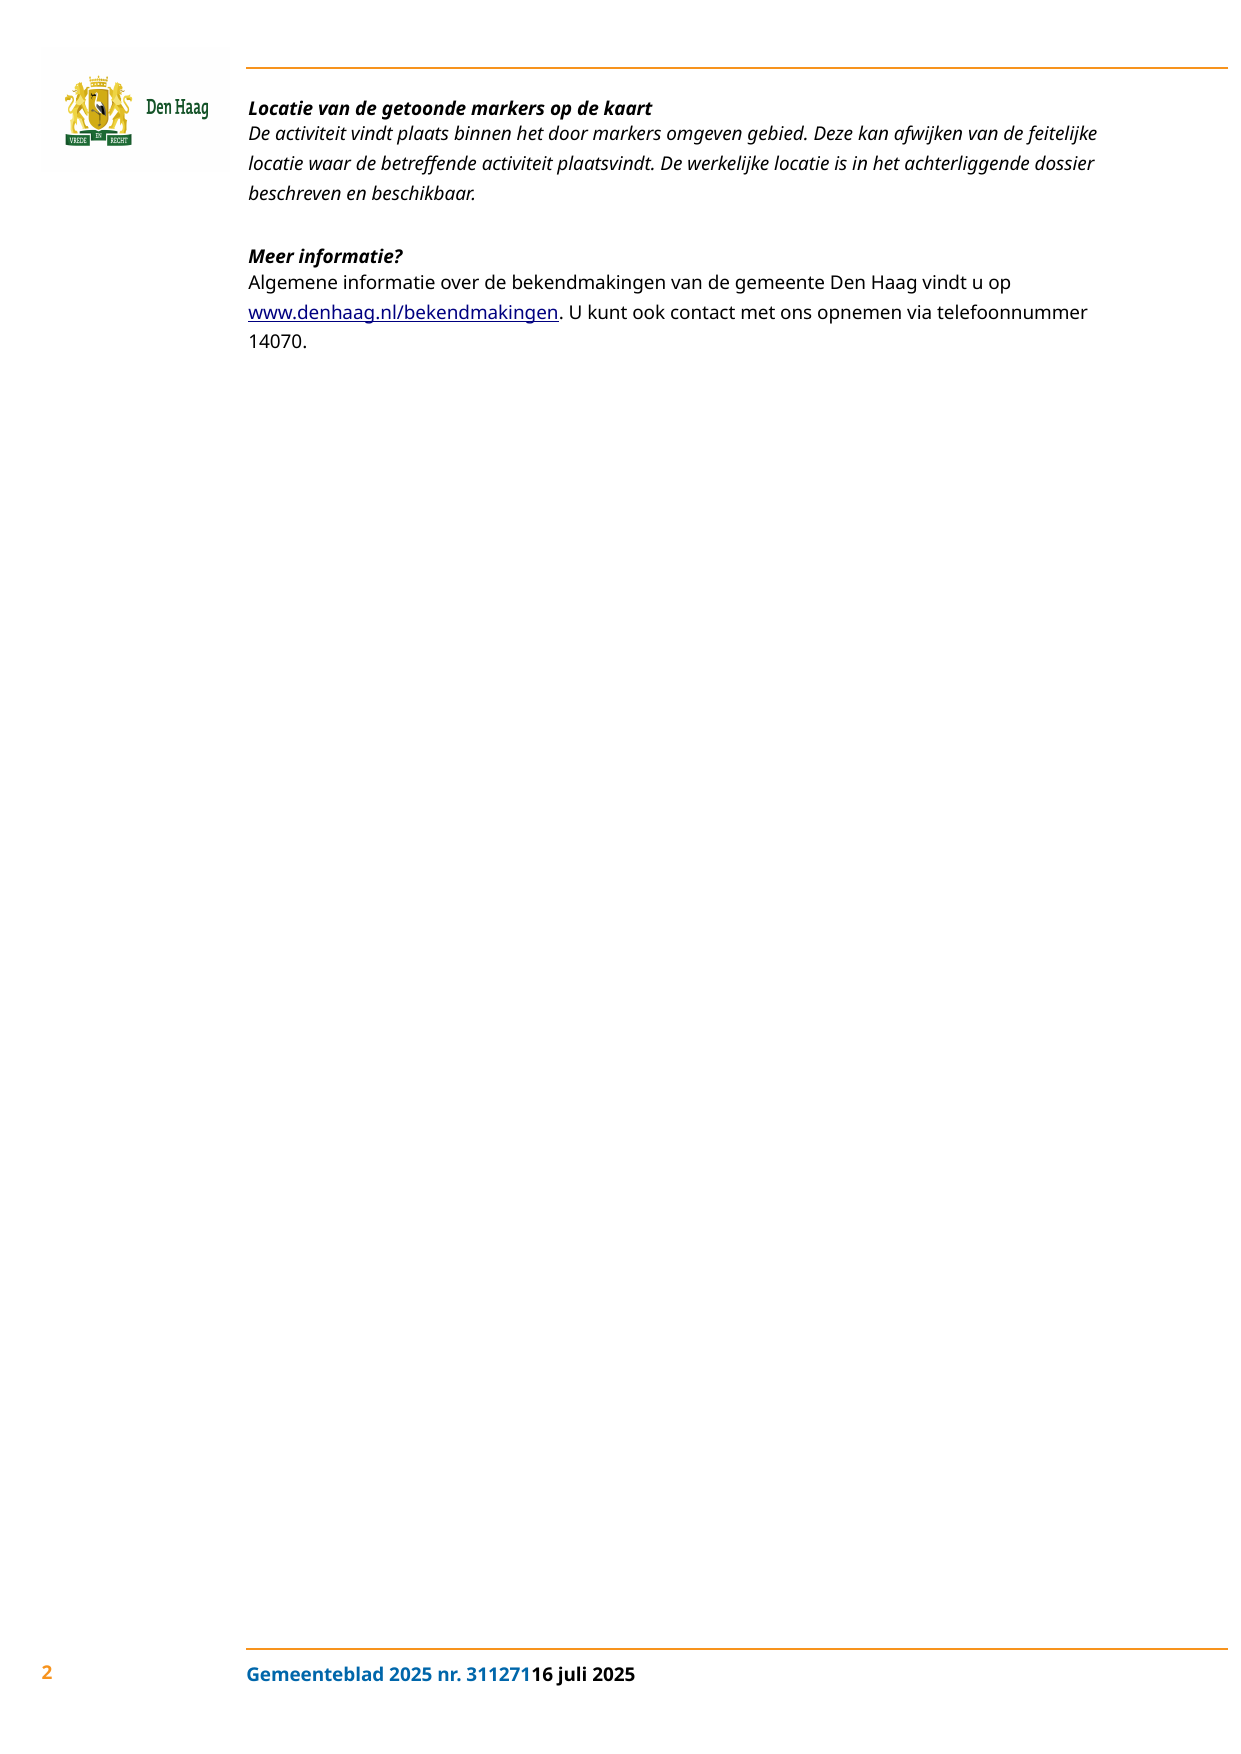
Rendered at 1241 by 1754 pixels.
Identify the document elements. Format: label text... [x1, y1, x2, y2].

picture [41, 47, 231, 172]
text Locatie van de getoonde markers op de kaart [248, 95, 1152, 121]
text Algemene informatie over de bekendmakingen van de gemeente Den Haag vindt u op www.denhaag.nl/bekendmakingen. U kunt ook contact met ons opnemen via telefoonnummer 14070. [248, 269, 1152, 354]
text Meer informatie? [248, 244, 1152, 269]
text De activiteit vindt plaats binnen het door markers omgeven gebied. Deze kan afwijken van de feitelijke locatie waar de betreffende activiteit plaatsvindt. De werkelijke locatie is in het achterliggende dossier beschreven en beschikbaar. [248, 121, 1152, 205]
